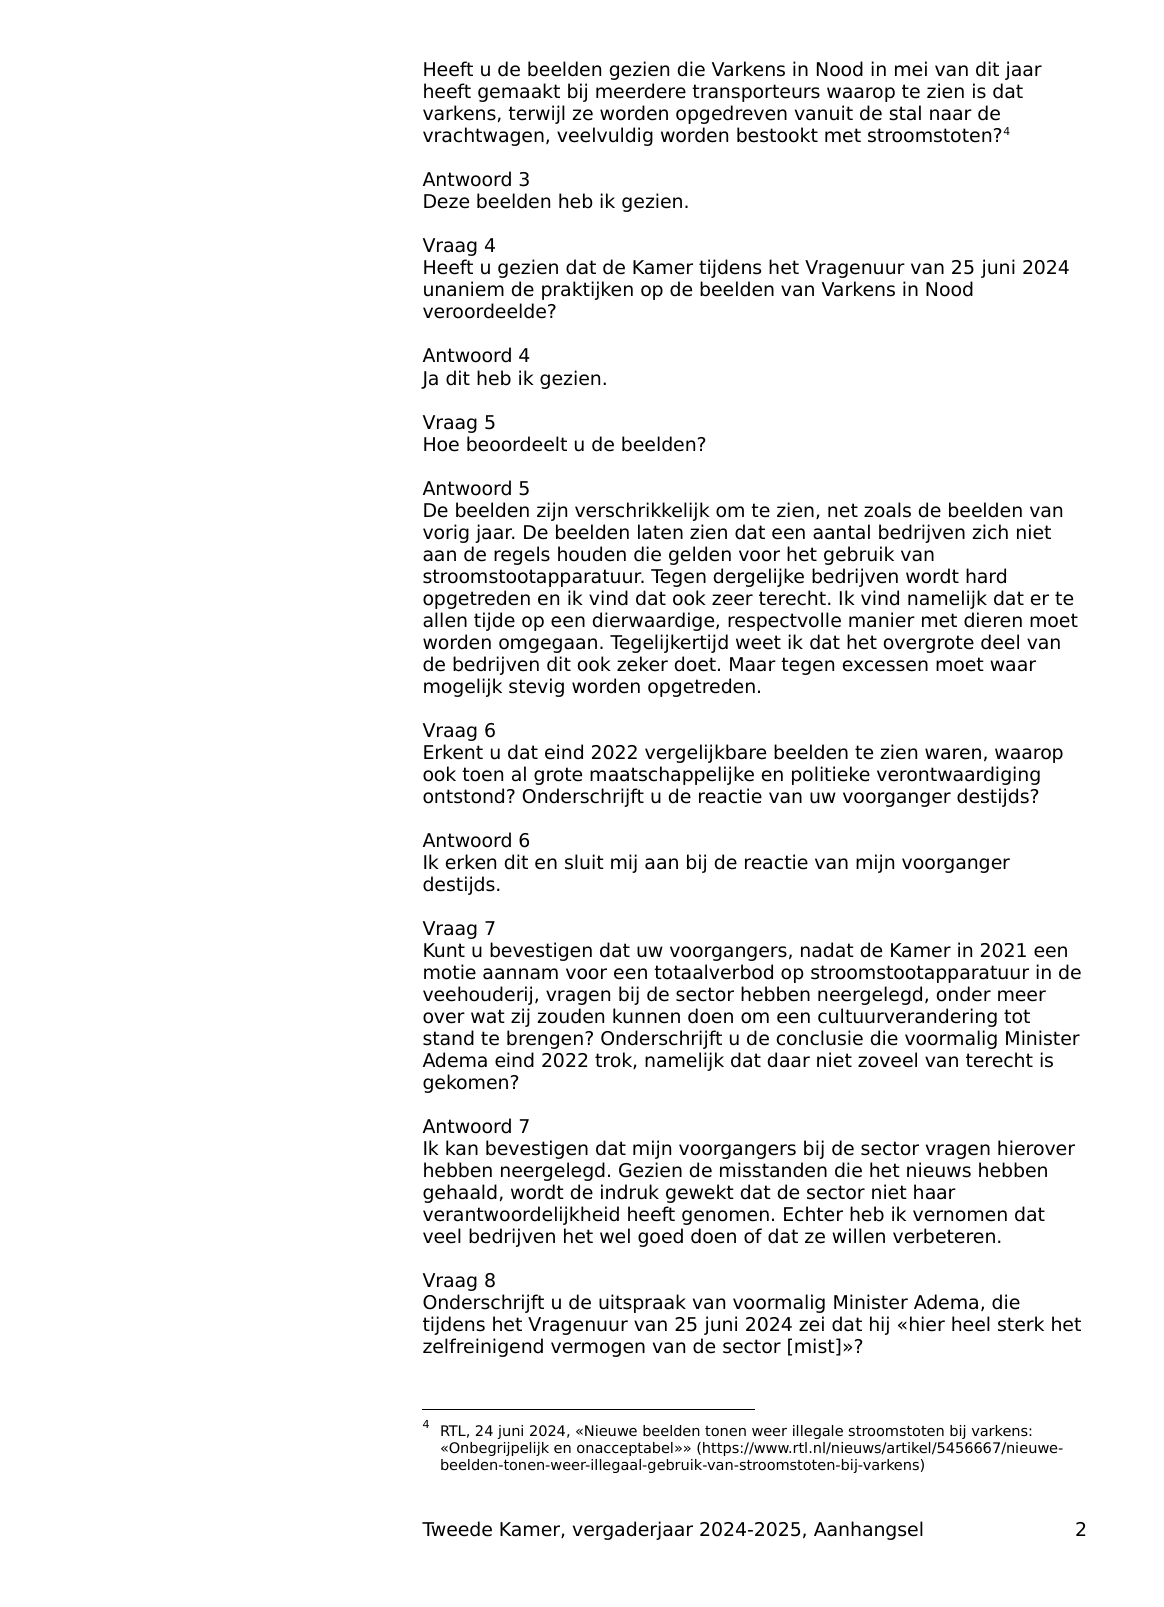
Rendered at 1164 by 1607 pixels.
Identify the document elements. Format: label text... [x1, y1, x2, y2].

text Erkent u dat eind 2022 vergelijkbare beelden te zien waren, waarop ook toen al grote maatschappelijke en politieke verontwaardiging ontstond? Onderschrijft u de reactie van uw voorganger destijds? [422, 742, 1087, 808]
text Heeft u gezien dat de Kamer tijdens het Vragenuur van 25 juni 2024 unaniem de praktijken op de beelden van Varkens in Nood veroordeelde? [422, 257, 1087, 323]
text Antwoord 7 [422, 1116, 1087, 1138]
text Deze beelden heb ik gezien. [422, 191, 1087, 213]
text Vraag 7 [422, 918, 1087, 940]
text Hoe beoordeelt u de beelden? [422, 433, 1087, 456]
text Ja dit heb ik gezien. [422, 367, 1087, 389]
text Ik erken dit en sluit mij aan bij de reactie van mijn voorganger destijds. [422, 852, 1087, 896]
text Antwoord 4 [422, 345, 1087, 367]
text Antwoord 6 [422, 830, 1087, 852]
text Kunt u bevestigen dat uw voorgangers, nadat de Kamer in 2021 een motie aannam voor een totaalverbod op stroomstootapparatuur in de veehouderij, vragen bij de sector hebben neergelegd, onder meer over wat zij zouden kunnen doen om een cultuurverandering tot stand te brengen? Onderschrijft u de conclusie die voormalig Minister Adema eind 2022 trok, namelijk dat daar niet zoveel van terecht is gekomen? [422, 940, 1087, 1094]
text Antwoord 5 [422, 478, 1087, 500]
text Ik kan bevestigen dat mijn voorgangers bij de sector vragen hierover hebben neergelegd. Gezien de misstanden die het nieuws hebben gehaald, wordt de indruk gewekt dat de sector niet haar verantwoordelijkheid heeft genomen. Echter heb ik vernomen dat veel bedrijven het wel goed doen of dat ze willen verbeteren. [422, 1138, 1087, 1248]
text RTL, 24 juni 2024, «Nieuwe beelden tonen weer illegale stroomstoten bij varkens: «Onbegrijpelijk en onacceptabel»» (https://www.rtl.nl/nieuws/artikel/5456667/nieuwe-beelden-tonen-weer-illegaal-gebruik-van-stroomstoten-bij-varkens) [422, 1418, 1087, 1474]
text Vraag 5 [422, 412, 1087, 433]
text Vraag 8 [422, 1270, 1087, 1292]
text De beelden zijn verschrikkelijk om te zien, net zoals de beelden van vorig jaar. De beelden laten zien dat een aantal bedrijven zich niet aan de regels houden die gelden voor het gebruik van stroomstootapparatuur. Tegen dergelijke bedrijven wordt hard opgetreden en ik vind dat ook zeer terecht. Ik vind namelijk dat er te allen tijde op een dierwaardige, respectvolle manier met dieren moet worden omgegaan. Tegelijkertijd weet ik dat het overgrote deel van de bedrijven dit ook zeker doet. Maar tegen excessen moet waar mogelijk stevig worden opgetreden. [422, 500, 1087, 697]
text Antwoord 3 [422, 169, 1087, 191]
text Onderschrijft u de uitspraak van voormalig Minister Adema, die tijdens het Vragenuur van 25 juni 2024 zei dat hij «hier heel sterk het zelfreinigend vermogen van de sector [mist]»? [422, 1292, 1087, 1358]
text Vraag 6 [422, 720, 1087, 742]
text Vraag 4 [422, 235, 1087, 257]
text Heeft u de beelden gezien die Varkens in Nood in mei van dit jaar heeft gemaakt bij meerdere transporteurs waarop te zien is dat varkens, terwijl ze worden opgedreven vanuit de stal naar de vrachtwagen, veelvuldig worden bestookt met stroomstoten? [422, 59, 1087, 147]
